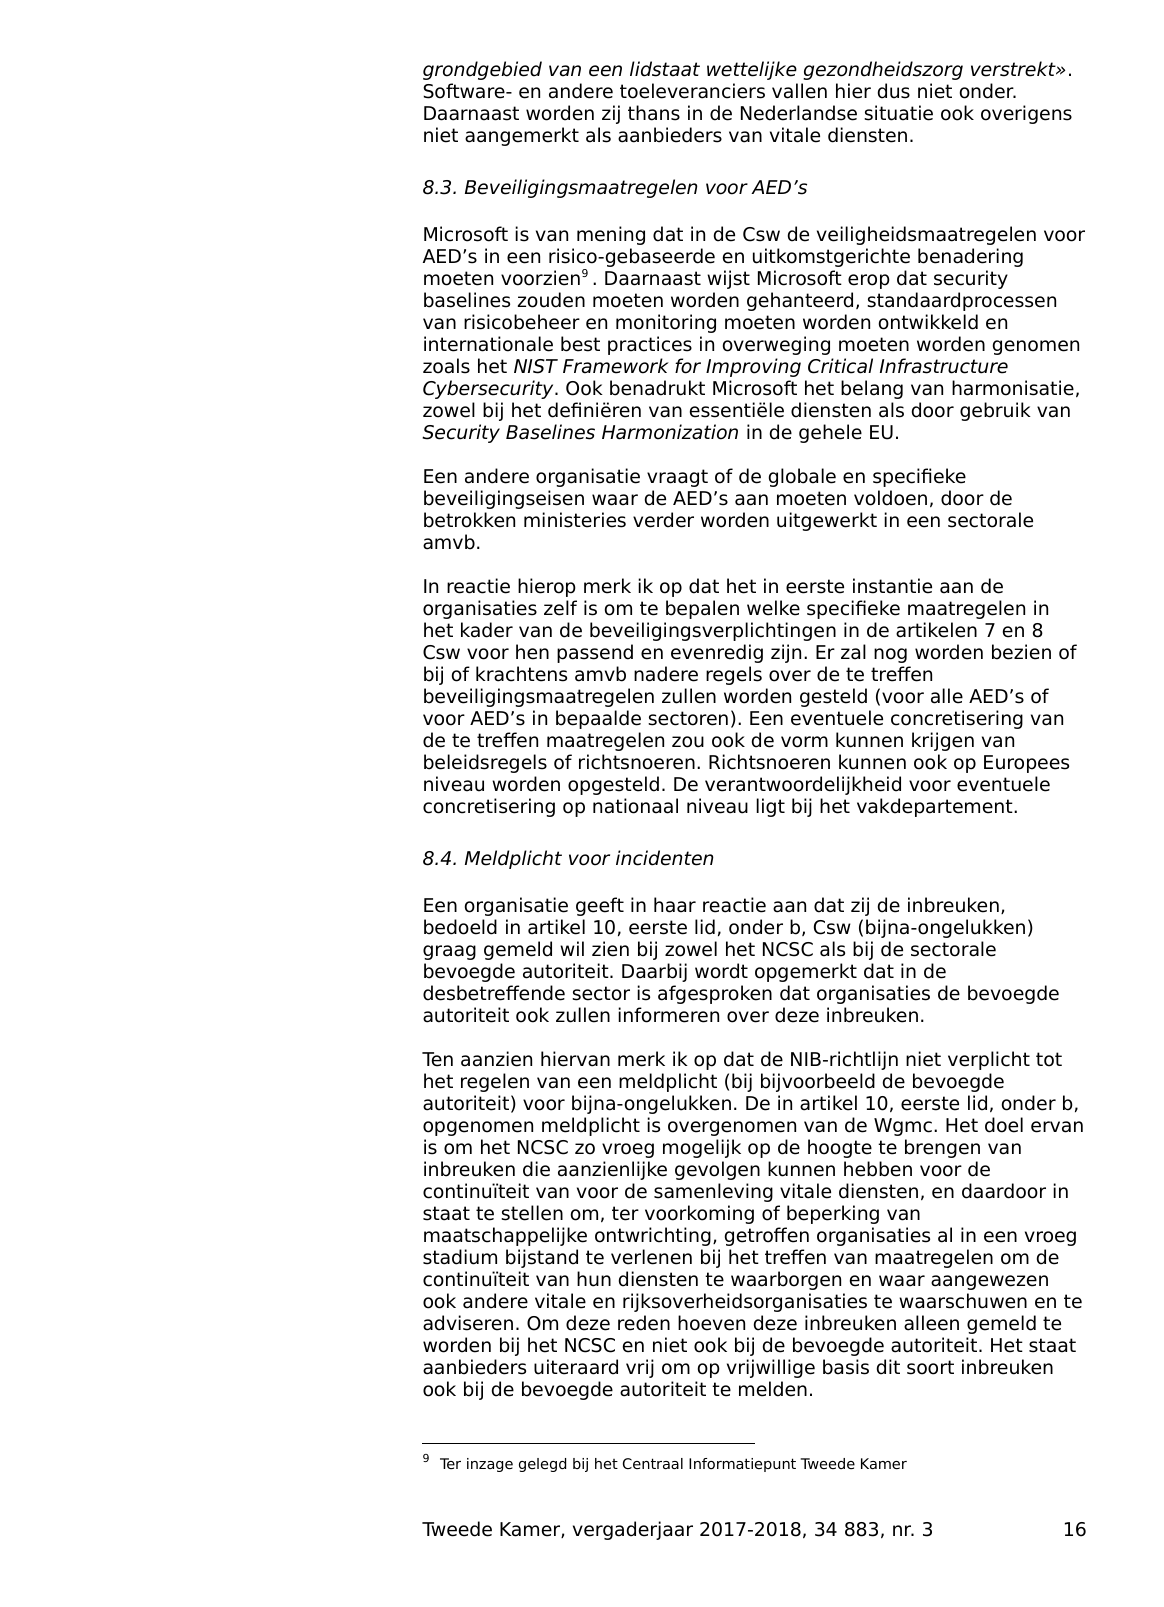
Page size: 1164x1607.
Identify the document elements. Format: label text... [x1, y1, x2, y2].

subtitle 8.4. Meldplicht voor incidenten [422, 848, 1087, 870]
text grondgebied van een lidstaat wettelijke gezondheidszorg verstrekt». Software- en andere toeleveranciers vallen hier dus niet onder. Daarnaast worden zij thans in de Nederlandse situatie ook overigens niet aangemerkt als aanbieders van vitale diensten. [422, 59, 1087, 147]
subtitle 8.3. Beveiligingsmaatregelen voor AED’s [422, 177, 1087, 199]
text Ter inzage gelegd bij het Centraal Informatiepunt Tweede Kamer [422, 1452, 1087, 1474]
text Een organisatie geeft in haar reactie aan dat zij de inbreuken, bedoeld in artikel 10, eerste lid, onder b, Csw (bijna-ongelukken) graag gemeld wil zien bij zowel het NCSC als bij de sectorale bevoegde autoriteit. Daarbij wordt opgemerkt dat in de desbetreffende sector is afgesproken dat organisaties de bevoegde autoriteit ook zullen informeren over deze inbreuken. [422, 895, 1087, 1027]
text Ten aanzien hiervan merk ik op dat de NIB-richtlijn niet verplicht tot het regelen van een meldplicht (bij bijvoorbeeld de bevoegde autoriteit) voor bijna-ongelukken. De in artikel 10, eerste lid, onder b, opgenomen meldplicht is overgenomen van de Wgmc. Het doel ervan is om het NCSC zo vroeg mogelijk op de hoogte te brengen van inbreuken die aanzienlijke gevolgen kunnen hebben voor de continuïteit van voor de samenleving vitale diensten, en daardoor in staat te stellen om, ter voorkoming of beperking van maatschappelijke ontwrichting, getroffen organisaties al in een vroeg stadium bijstand te verlenen bij het treffen van maatregelen om de continuïteit van hun diensten te waarborgen en waar aangewezen ook andere vitale en rijksoverheidsorganisaties te waarschuwen en te adviseren. Om deze reden hoeven deze inbreuken alleen gemeld te worden bij het NCSC en niet ook bij de bevoegde autoriteit. Het staat aanbieders uiteraard vrij om op vrijwillige basis dit soort inbreuken ook bij de bevoegde autoriteit te melden. [422, 1049, 1087, 1401]
text Microsoft is van mening dat in de Csw de veiligheidsmaatregelen voor AED’s in een risico-gebaseerde en uitkomstgerichte benadering moeten voorzien. Daarnaast wijst Microsoft erop dat security baselines zouden moeten worden gehanteerd, standaardprocessen van risicobeheer en monitoring moeten worden ontwikkeld en internationale best practices in overweging moeten worden genomen zoals het NIST Framework for Improving Critical Infrastructure Cybersecurity. Ook benadrukt Microsoft het belang van harmonisatie, zowel bij het definiëren van essentiële diensten als door gebruik van Security Baselines Harmonization in de gehele EU. [422, 224, 1087, 444]
text Een andere organisatie vraagt of de globale en specifieke beveiligingseisen waar de AED’s aan moeten voldoen, door de betrokken ministeries verder worden uitgewerkt in een sectorale amvb. [422, 466, 1087, 554]
text In reactie hierop merk ik op dat het in eerste instantie aan de organisaties zelf is om te bepalen welke specifieke maatregelen in het kader van de beveiligingsverplichtingen in de artikelen 7 en 8 Csw voor hen passend en evenredig zijn. Er zal nog worden bezien of bij of krachtens amvb nadere regels over de te treffen beveiligingsmaatregelen zullen worden gesteld (voor alle AED’s of voor AED’s in bepaalde sectoren). Een eventuele concretisering van de te treffen maatregelen zou ook de vorm kunnen krijgen van beleidsregels of richtsnoeren. Richtsnoeren kunnen ook op Europees niveau worden opgesteld. De verantwoordelijkheid voor eventuele concretisering op nationaal niveau ligt bij het vakdepartement. [422, 576, 1087, 818]
